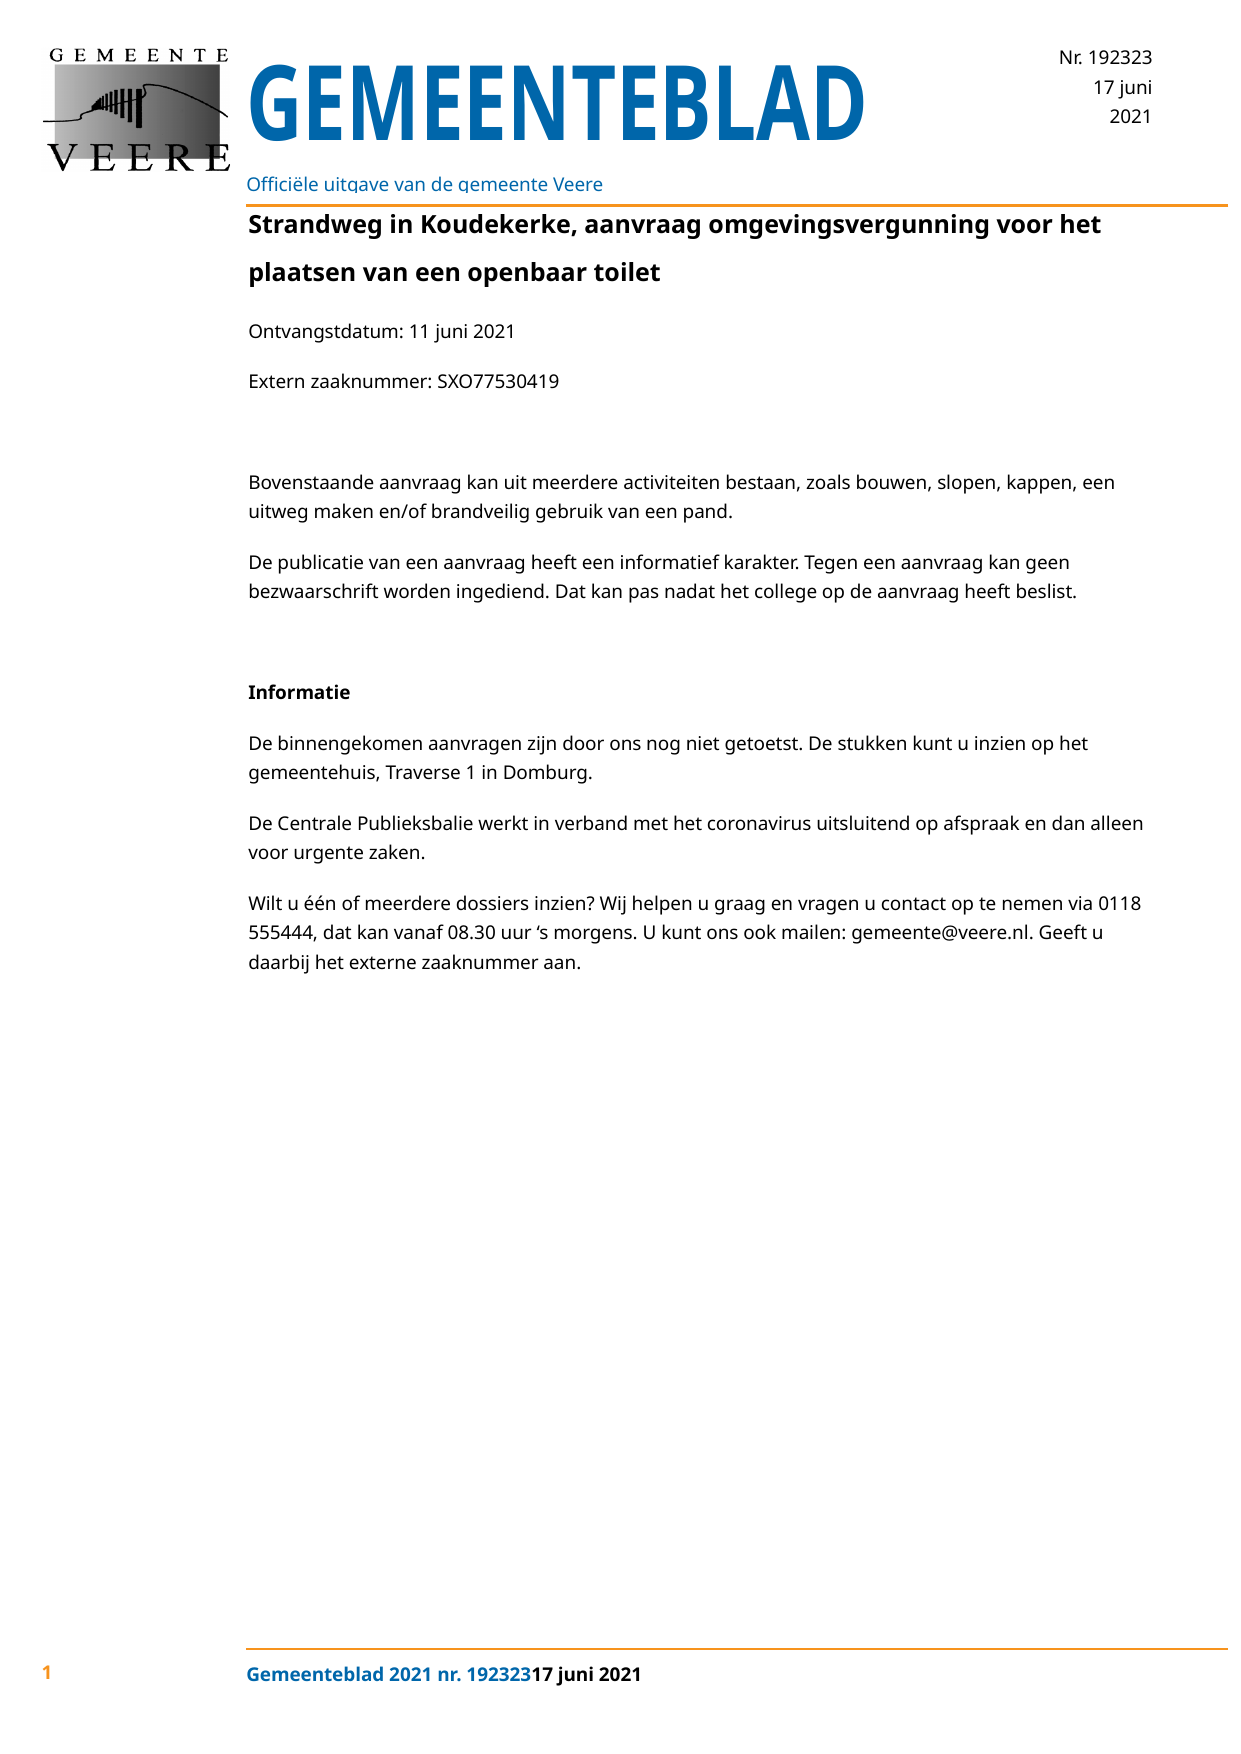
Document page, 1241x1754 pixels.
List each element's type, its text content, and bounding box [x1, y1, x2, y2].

picture [41, 47, 231, 172]
text De publicatie van een aanvraag heeft een informatief karakter. Tegen een aanvraag kan geen bezwaarschrift worden ingediend. Dat kan pas nadat het college op de aanvraag heeft beslist. [248, 549, 1152, 604]
text De binnengekomen aanvragen zijn door ons nog niet getoetst. De stukken kunt u inzien op het gemeentehuis, Traverse 1 in Domburg. [248, 730, 1152, 785]
text Informatie [248, 679, 1152, 705]
text Ontvangstdatum: 11 juni 2021 [248, 318, 1152, 344]
text Strandweg in Koudekerke, aanvraag omgevingsvergunning voor het plaatsen van een openbaar toilet [248, 207, 1152, 288]
text De Centrale Publieksbalie werkt in verband met het coronavirus uitsluitend op afspraak en dan alleen voor urgente zaken. [248, 810, 1152, 865]
text Wilt u één of meerdere dossiers inzien? Wij helpen u graag en vragen u contact op te nemen via 0118 555444, dat kan vanaf 08.30 uur ‘s morgens. U kunt ons ook mailen: gemeente@veere.nl. Geeft u daarbij het externe zaaknummer aan. [248, 890, 1152, 975]
text Extern zaaknummer: SXO77530419 [248, 368, 1152, 394]
text Bovenstaande aanvraag kan uit meerdere activiteiten bestaan, zoals bouwen, slopen, kappen, een uitweg maken en/of brandveilig gebruik van een pand. [248, 469, 1152, 524]
